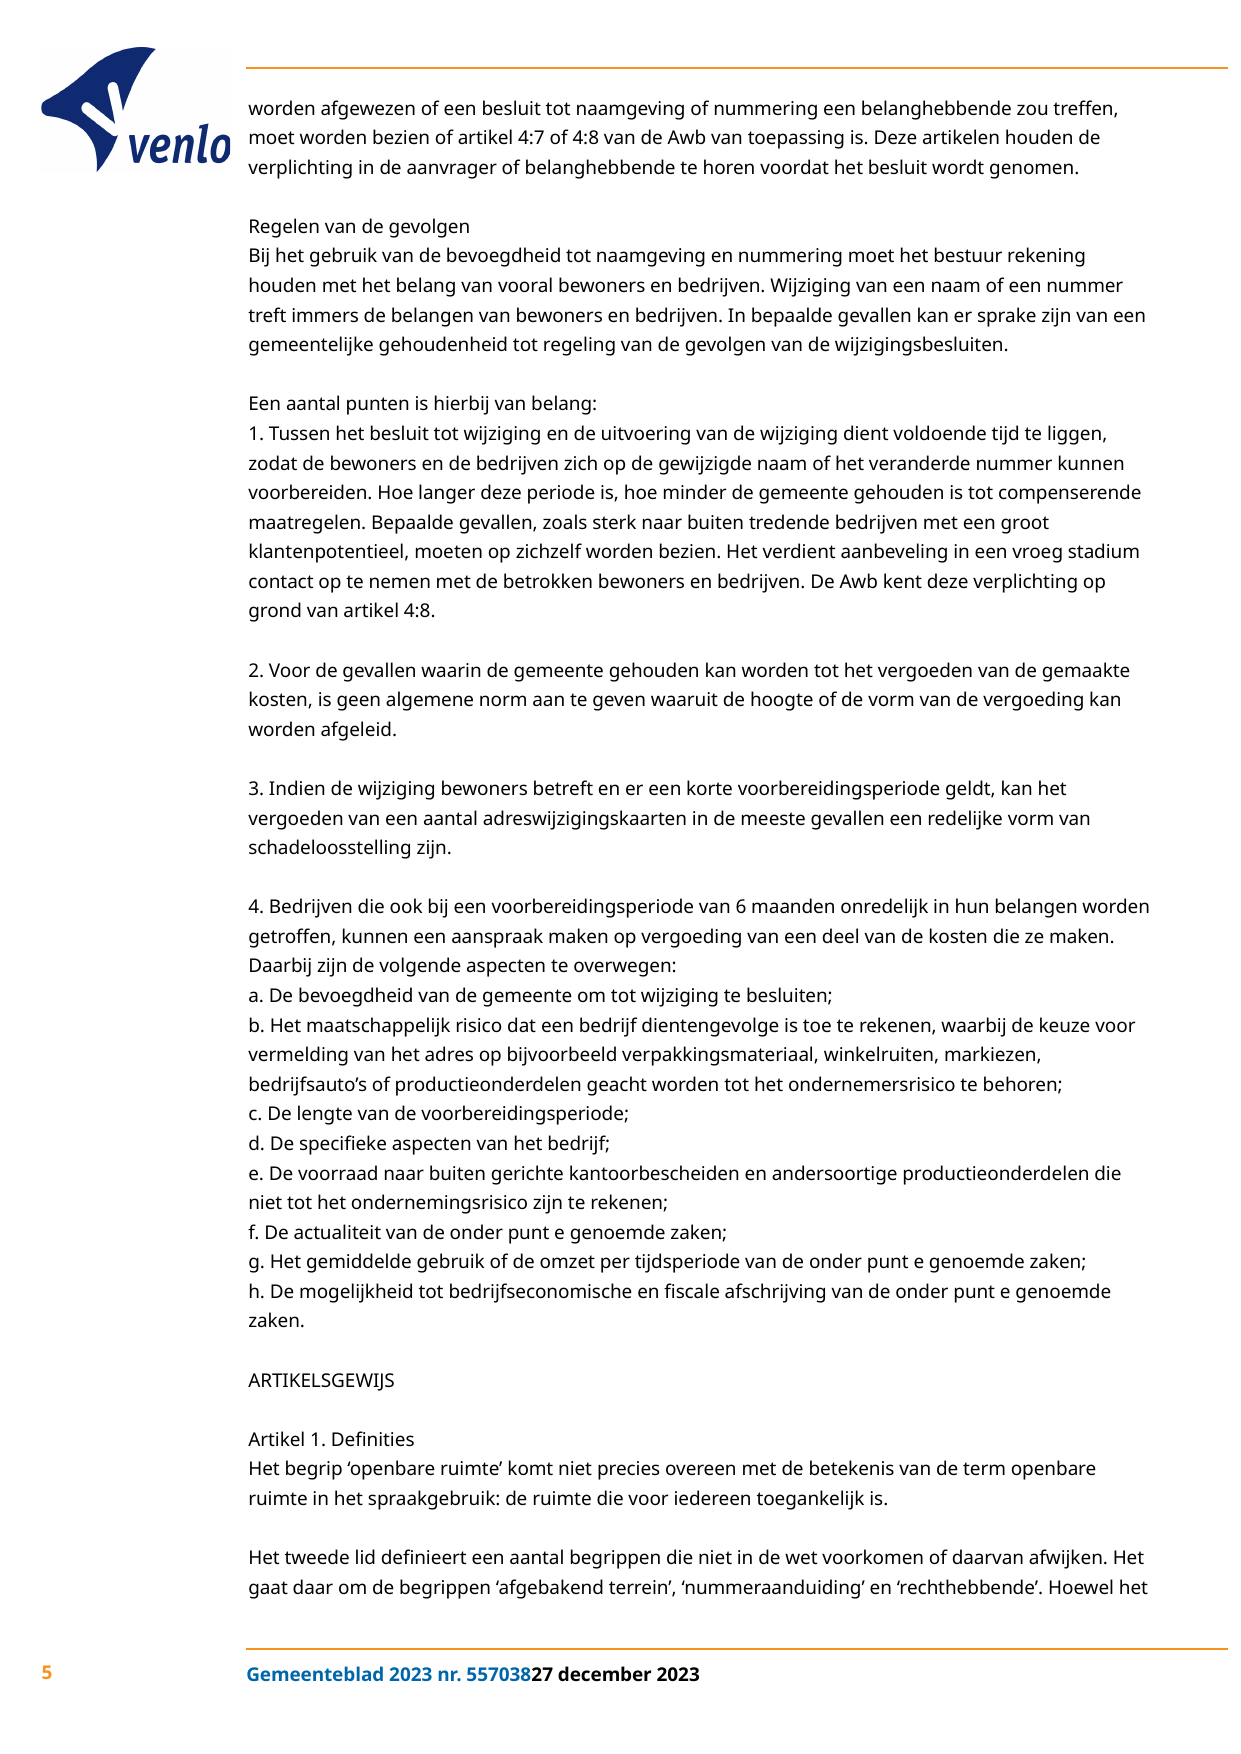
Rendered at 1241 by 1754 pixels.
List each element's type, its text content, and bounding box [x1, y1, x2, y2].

text Een aantal punten is hierbij van belang: [248, 391, 1152, 416]
text Artikel 1. Definities [248, 1426, 1152, 1452]
text e. De voorraad naar buiten gerichte kantoorbescheiden en andersoortige productieonderdelen die niet tot het ondernemingsrisico zijn te rekenen; [248, 1160, 1152, 1215]
text g. Het gemiddelde gebruik of de omzet per tijdsperiode van de onder punt e genoemde zaken; [248, 1248, 1152, 1274]
text ARTIKELSGEWIJS [248, 1367, 1152, 1393]
text f. De actualiteit van de onder punt e genoemde zaken; [248, 1219, 1152, 1245]
text a. De bevoegdheid van de gemeente om tot wijziging te besluiten; [248, 982, 1152, 1008]
text Regelen van de gevolgen [248, 213, 1152, 239]
text Bij het gebruik van de bevoegdheid tot naamgeving en nummering moet het bestuur rekening houden met het belang van vooral bewoners en bedrijven. Wijziging van een naam of een nummer treft immers de belangen van bewoners en bedrijven. In bepaalde gevallen kan er sprake zijn van een gemeentelijke gehoudenheid tot regeling van de gevolgen van de wijzigingsbesluiten. [248, 243, 1152, 357]
text Het tweede lid definieert een aantal begrippen die niet in de wet voorkomen of daarvan afwijken. Het gaat daar om de begrippen ‘afgebakend terrein’, ‘nummeraanduiding’ en ‘rechthebbende’. Hoewel het [248, 1544, 1152, 1600]
text worden afgewezen of een besluit tot naamgeving of nummering een belanghebbende zou treffen, moet worden bezien of artikel 4:7 of 4:8 van de Awb van toepassing is. Deze artikelen houden de verplichting in de aanvrager of belanghebbende te horen voordat het besluit wordt genomen. [248, 95, 1152, 180]
text 3. Indien de wijziging bewoners betreft en er een korte voorbereidingsperiode geldt, kan het vergoeden van een aantal adreswijzigingskaarten in de meeste gevallen een redelijke vorm van schadeloosstelling zijn. [248, 775, 1152, 860]
text 1. Tussen het besluit tot wijziging en de uitvoering van de wijziging dient voldoende tijd te liggen, zodat de bewoners en de bedrijven zich op de gewijzigde naam of het veranderde nummer kunnen voorbereiden. Hoe langer deze periode is, hoe minder de gemeente gehouden is tot compenserende maatregelen. Bepaalde gevallen, zoals sterk naar buiten tredende bedrijven met een groot klantenpotentieel, moeten op zichzelf worden bezien. Het verdient aanbeveling in een vroeg stadium contact op te nemen met de betrokken bewoners en bedrijven. De Awb kent deze verplichting op grond van artikel 4:8. [248, 420, 1152, 623]
text c. De lengte van de voorbereidingsperiode; [248, 1101, 1152, 1126]
text d. De specifieke aspecten van het bedrijf; [248, 1130, 1152, 1156]
text b. Het maatschappelijk risico dat een bedrijf dientengevolge is toe te rekenen, waarbij de keuze voor vermelding van het adres op bijvoorbeeld verpakkingsmateriaal, winkelruiten, markiezen, bedrijfsauto’s of productieonderdelen geacht worden tot het ondernemersrisico te behoren; [248, 1012, 1152, 1097]
text Het begrip ‘openbare ruimte’ komt niet precies overeen met de betekenis van de term openbare ruimte in het spraakgebruik: de ruimte die voor iedereen toegankelijk is. [248, 1456, 1152, 1511]
text 4. Bedrijven die ook bij een voorbereidingsperiode van 6 maanden onredelijk in hun belangen worden getroffen, kunnen een aanspraak maken op vergoeding van een deel van de kosten die ze maken. Daarbij zijn de volgende aspecten te overwegen: [248, 893, 1152, 978]
picture [41, 47, 231, 172]
text 2. Voor de gevallen waarin de gemeente gehouden kan worden tot het vergoeden van de gemaakte kosten, is geen algemene norm aan te geven waaruit de hoogte of de vorm van de vergoeding kan worden afgeleid. [248, 657, 1152, 742]
text h. De mogelijkheid tot bedrijfseconomische en fiscale afschrijving van de onder punt e genoemde zaken. [248, 1278, 1152, 1333]
